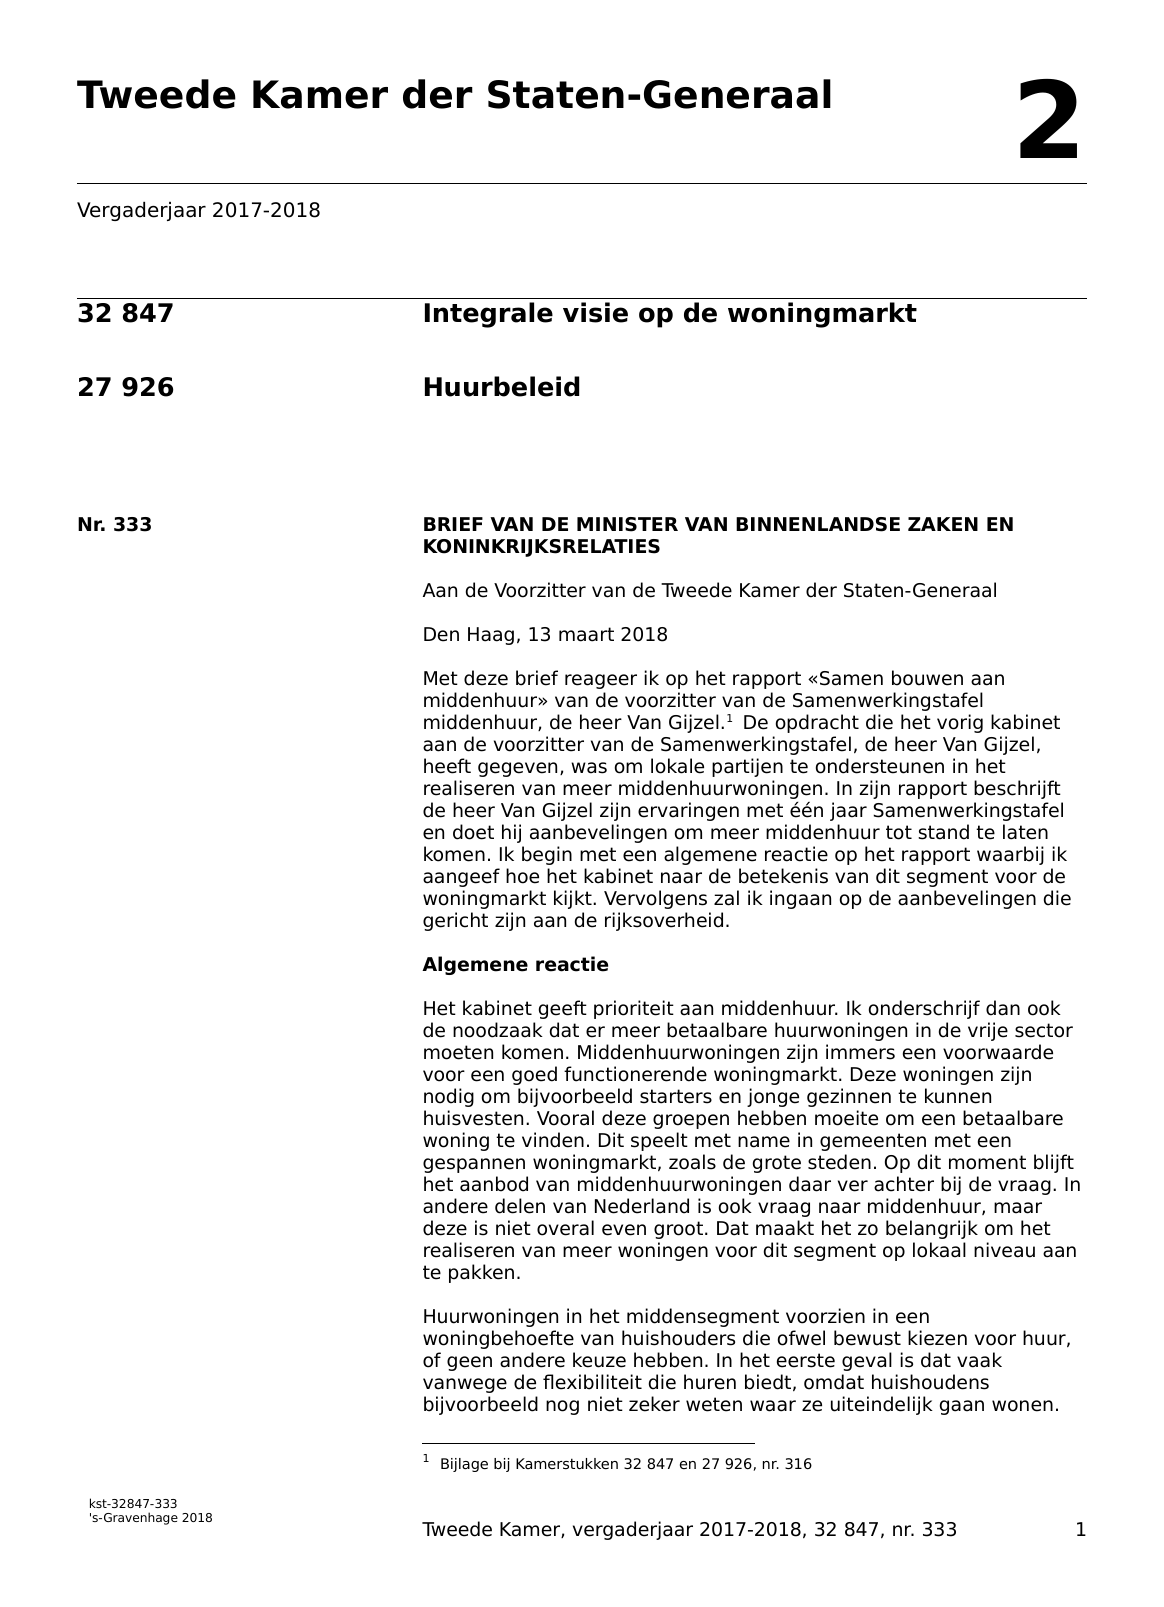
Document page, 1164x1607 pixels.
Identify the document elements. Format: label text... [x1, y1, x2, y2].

subtitle Nr. 333 BRIEF VAN DE MINISTER VAN BINNENLANDSE ZAKEN EN KONINKRIJKSRELATIES [77, 514, 1087, 558]
table_header Tweede Kamer der Staten-Generaal [77, 59, 886, 183]
text Met deze brief reageer ik op het rapport «Samen bouwen aan middenhuur» van de voorzitter van de Samenwerkingstafel middenhuur, de heer Van Gijzel. De opdracht die het vorig kabinet aan de voorzitter van de Samenwerkingstafel, de heer Van Gijzel, heeft gegeven, was om lokale partijen te ondersteunen in het realiseren van meer middenhuurwoningen. In zijn rapport beschrijft de heer Van Gijzel zijn ervaringen met één jaar Samenwerkingstafel en doet hij aanbevelingen om meer middenhuur tot stand te laten komen. Ik begin met een algemene reactie op het rapport waarbij ik aangeef hoe het kabinet naar de betekenis van dit segment voor de woningmarkt kijkt. Vervolgens zal ik ingaan op de aanbevelingen die gericht zijn aan de rijksoverheid. [422, 668, 1087, 932]
table_cell Vergaderjaar 2017-2018 [77, 184, 1087, 298]
text Den Haag, 13 maart 2018 [422, 624, 1087, 646]
table_header 2 [886, 59, 1087, 183]
text Huurwoningen in het middensegment voorzien in een woningbehoefte van huishouders die ofwel bewust kiezen voor huur, of geen andere keuze hebben. In het eerste geval is dat vaak vanwege de flexibiliteit die huren biedt, omdat huishoudens bijvoorbeeld nog niet zeker weten waar ze uiteindelijk gaan wonen. [422, 1306, 1087, 1416]
text Het kabinet geeft prioriteit aan middenhuur. Ik onderschrijf dan ook de noodzaak dat er meer betaalbare huurwoningen in de vrije sector moeten komen. Middenhuurwoningen zijn immers een voorwaarde voor een goed functionerende woningmarkt. Deze woningen zijn nodig om bijvoorbeeld starters en jonge gezinnen te kunnen huisvesten. Vooral deze groepen hebben moeite om een betaalbare woning te vinden. Dit speelt met name in gemeenten met een gespannen woningmarkt, zoals de grote steden. Op dit moment blijft het aanbod van middenhuurwoningen daar ver achter bij de vraag. In andere delen van Nederland is ook vraag naar middenhuur, maar deze is niet overal even groot. Dat maakt het zo belangrijk om het realiseren van meer woningen voor dit segment op lokaal niveau aan te pakken. [422, 998, 1087, 1284]
subtitle Algemene reactie [422, 954, 1087, 976]
subtitle 27 926 Huurbeleid [77, 373, 1087, 403]
text 's-Gravenhage 2018 [88, 1511, 323, 1525]
text kst-32847-333 [88, 1497, 323, 1511]
text Aan de Voorzitter van de Tweede Kamer der Staten-Generaal [422, 580, 1087, 602]
text Bijlage bij Kamerstukken 32 847 en 27 926, nr. 316 [422, 1452, 1087, 1474]
subtitle 32 847 Integrale visie op de woningmarkt [77, 299, 1087, 329]
